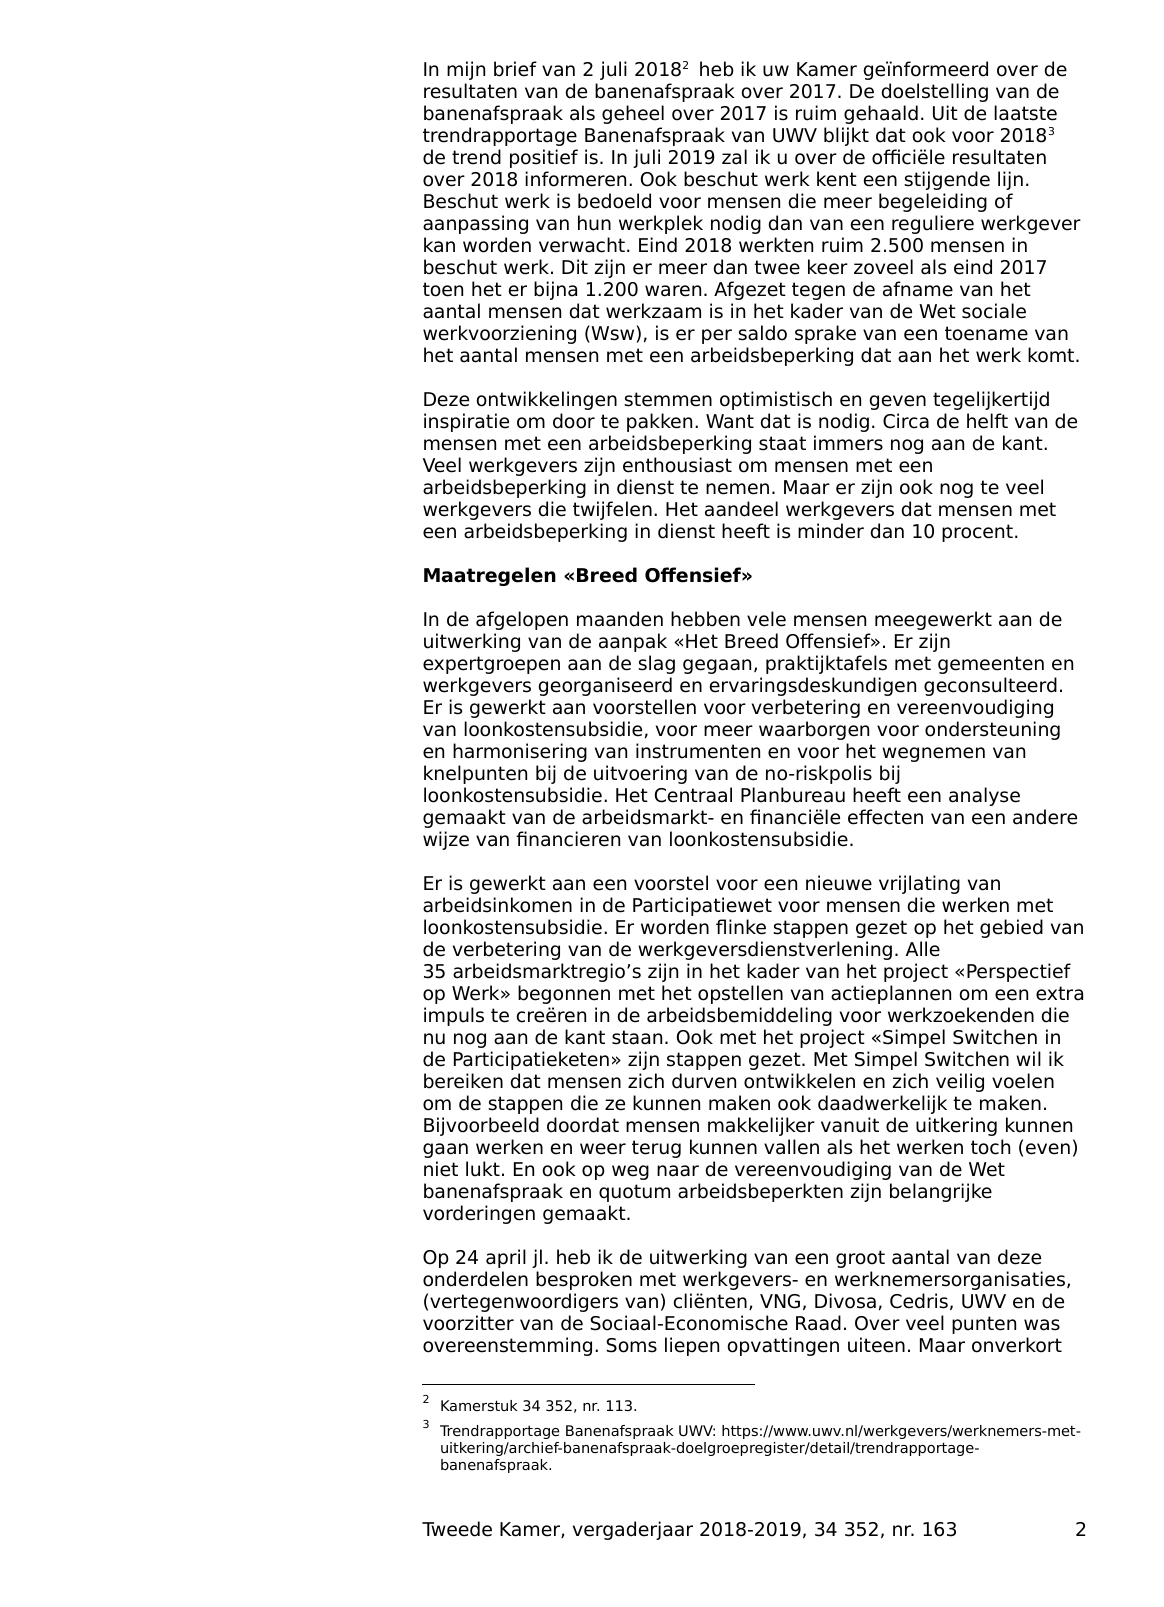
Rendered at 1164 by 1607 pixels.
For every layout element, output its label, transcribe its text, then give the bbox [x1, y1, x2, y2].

text Op 24 april jl. heb ik de uitwerking van een groot aantal van deze onderdelen besproken met werkgevers- en werknemersorganisaties, (vertegenwoordigers van) cliënten, VNG, Divosa, Cedris, UWV en de voorzitter van de Sociaal-Economische Raad. Over veel punten was overeenstemming. Soms liepen opvattingen uiteen. Maar onverkort [422, 1247, 1087, 1357]
text In de afgelopen maanden hebben vele mensen meegewerkt aan de uitwerking van de aanpak «Het Breed Offensief». Er zijn expertgroepen aan de slag gegaan, praktijktafels met gemeenten en werkgevers georganiseerd en ervaringsdeskundigen geconsulteerd. Er is gewerkt aan voorstellen voor verbetering en vereenvoudiging van loonkostensubsidie, voor meer waarborgen voor ondersteuning en harmonisering van instrumenten en voor het wegnemen van knelpunten bij de uitvoering van de no-riskpolis bij loonkostensubsidie. Het Centraal Planbureau heeft een analyse gemaakt van de arbeidsmarkt- en financiële effecten van een andere wijze van financieren van loonkostensubsidie. [422, 609, 1087, 851]
text In mijn brief van 2 juli 2018 heb ik uw Kamer geïnformeerd over de resultaten van de banenafspraak over 2017. De doelstelling van de banenafspraak als geheel over 2017 is ruim gehaald. Uit de laatste trendrapportage Banenafspraak van UWV blijkt dat ook voor 2018 de trend positief is. In juli 2019 zal ik u over de officiële resultaten over 2018 informeren. Ook beschut werk kent een stijgende lijn. Beschut werk is bedoeld voor mensen die meer begeleiding of aanpassing van hun werkplek nodig dan van een reguliere werkgever kan worden verwacht. Eind 2018 werkten ruim 2.500 mensen in beschut werk. Dit zijn er meer dan twee keer zoveel als eind 2017 toen het er bijna 1.200 waren. Afgezet tegen de afname van het aantal mensen dat werkzaam is in het kader van de Wet sociale werkvoorziening (Wsw), is er per saldo sprake van een toename van het aantal mensen met een arbeidsbeperking dat aan het werk komt. [422, 59, 1087, 367]
text Er is gewerkt aan een voorstel voor een nieuwe vrijlating van arbeidsinkomen in de Participatiewet voor mensen die werken met loonkostensubsidie. Er worden flinke stappen gezet op het gebied van de verbetering van de werkgeversdienstverlening. Alle 35 arbeidsmarktregio’s zijn in het kader van het project «Perspectief op Werk» begonnen met het opstellen van actieplannen om een extra impuls te creëren in de arbeidsbemiddeling voor werkzoekenden die nu nog aan de kant staan. Ook met het project «Simpel Switchen in de Participatieketen» zijn stappen gezet. Met Simpel Switchen wil ik bereiken dat mensen zich durven ontwikkelen en zich veilig voelen om de stappen die ze kunnen maken ook daadwerkelijk te maken. Bijvoorbeeld doordat mensen makkelijker vanuit de uitkering kunnen gaan werken en weer terug kunnen vallen als het werken toch (even) niet lukt. En ook op weg naar de vereenvoudiging van de Wet banenafspraak en quotum arbeidsbeperkten zijn belangrijke vorderingen gemaakt. [422, 873, 1087, 1225]
text Kamerstuk 34 352, nr. 113. [422, 1393, 1087, 1416]
text Trendrapportage Banenafspraak UWV: https://www.uwv.nl/werkgevers/werknemers-met-uitkering/archief-banenafspraak-doelgroepregister/detail/trendrapportage-banenafspraak. [422, 1418, 1087, 1474]
subtitle Maatregelen «Breed Offensief» [422, 565, 1087, 587]
text Deze ontwikkelingen stemmen optimistisch en geven tegelijkertijd inspiratie om door te pakken. Want dat is nodig. Circa de helft van de mensen met een arbeidsbeperking staat immers nog aan de kant. Veel werkgevers zijn enthousiast om mensen met een arbeidsbeperking in dienst te nemen. Maar er zijn ook nog te veel werkgevers die twijfelen. Het aandeel werkgevers dat mensen met een arbeidsbeperking in dienst heeft is minder dan 10 procent. [422, 389, 1087, 543]
